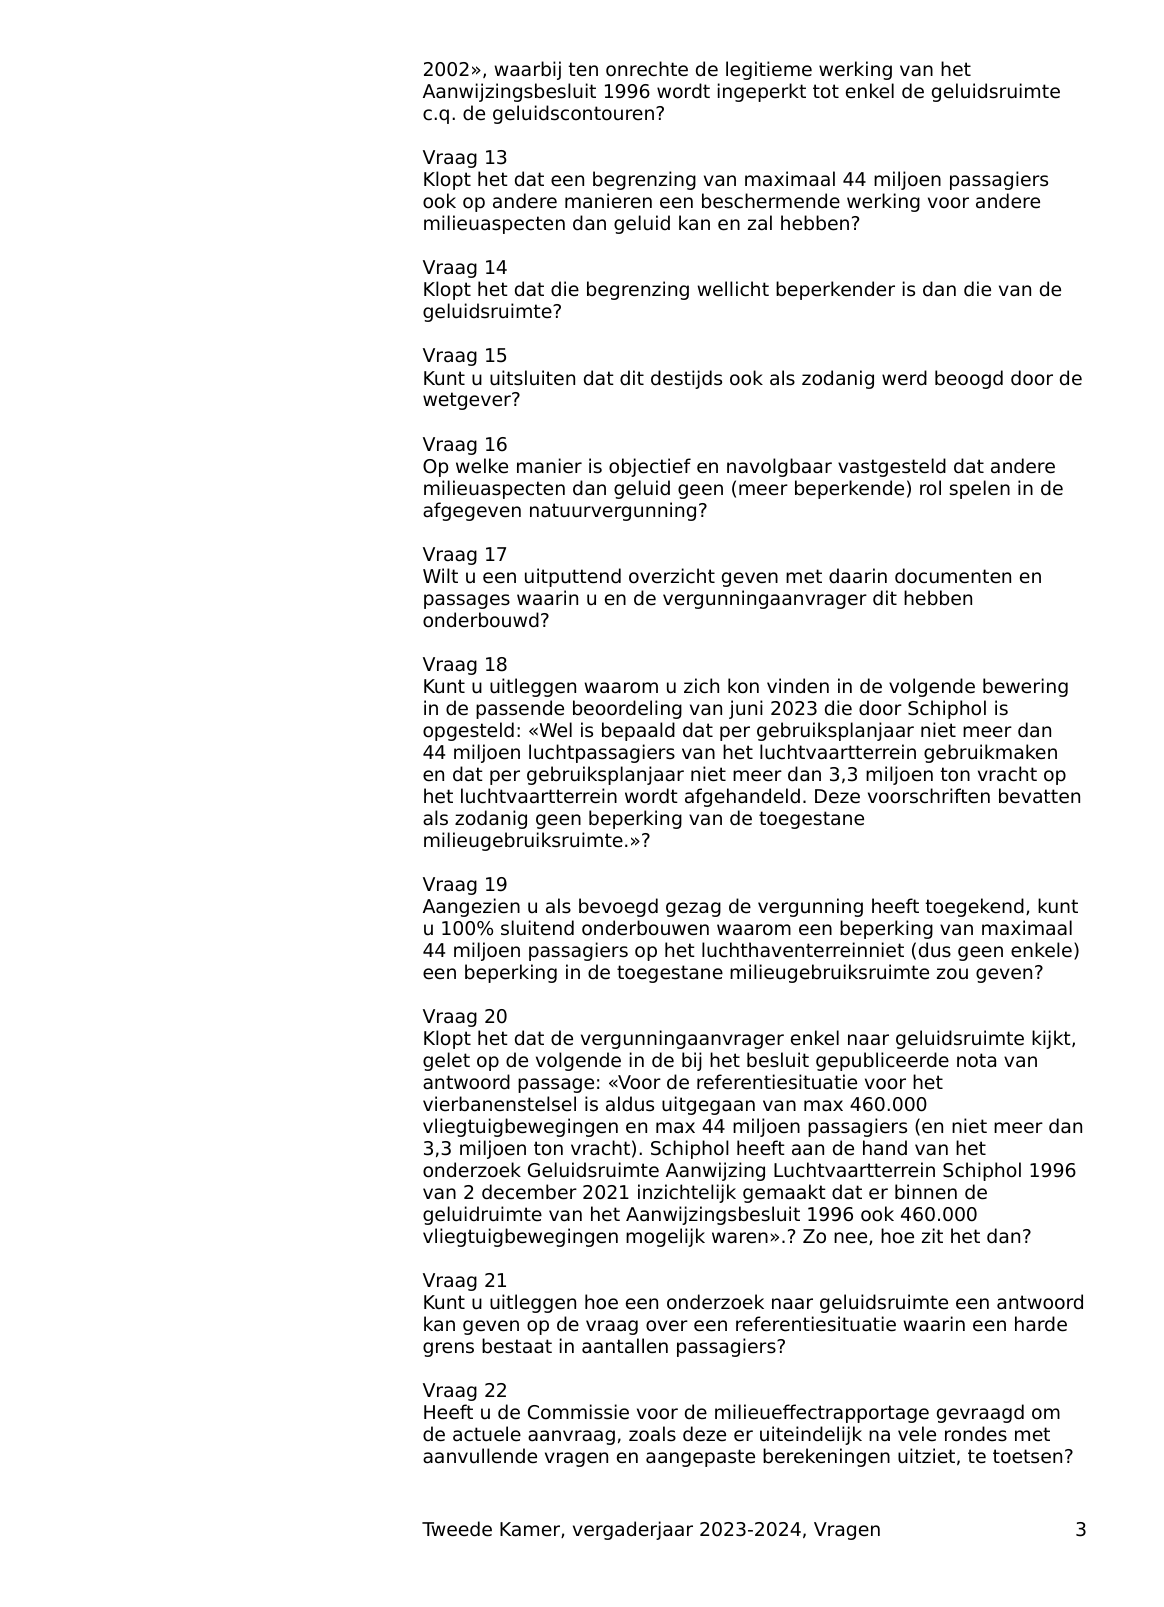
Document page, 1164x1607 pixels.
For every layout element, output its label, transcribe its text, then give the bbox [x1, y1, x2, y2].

text Vraag 18 [422, 654, 1087, 676]
text Kunt u uitleggen hoe een onderzoek naar geluidsruimte een antwoord kan geven op de vraag over een referentiesituatie waarin een harde grens bestaat in aantallen passagiers? [422, 1292, 1087, 1358]
text Heeft u de Commissie voor de milieueffectrapportage gevraagd om de actuele aanvraag, zoals deze er uiteindelijk na vele rondes met aanvullende vragen en aangepaste berekeningen uitziet, te toetsen? [422, 1402, 1087, 1468]
text Vraag 21 [422, 1270, 1087, 1292]
text Kunt u uitleggen waarom u zich kon vinden in de volgende bewering in de passende beoordeling van juni 2023 die door Schiphol is opgesteld: «Wel is bepaald dat per gebruiksplanjaar niet meer dan 44 miljoen luchtpassagiers van het luchtvaartterrein gebruikmaken en dat per gebruiksplanjaar niet meer dan 3,3 miljoen ton vracht op het luchtvaartterrein wordt afgehandeld. Deze voorschriften bevatten als zodanig geen beperking van de toegestane milieugebruiksruimte.»? [422, 676, 1087, 852]
text Vraag 14 [422, 257, 1087, 279]
text Kunt u uitsluiten dat dit destijds ook als zodanig werd beoogd door de wetgever? [422, 367, 1087, 411]
text Klopt het dat de vergunningaanvrager enkel naar geluidsruimte kijkt, gelet op de volgende in de bij het besluit gepubliceerde nota van antwoord passage: «Voor de referentiesituatie voor het vierbanenstelsel is aldus uitgegaan van max 460.000 vliegtuigbewegingen en max 44 miljoen passagiers (en niet meer dan 3,3 miljoen ton vracht). Schiphol heeft aan de hand van het onderzoek Geluidsruimte Aanwijzing Luchtvaartterrein Schiphol 1996 van 2 december 2021 inzichtelijk gemaakt dat er binnen de geluidruimte van het Aanwijzingsbesluit 1996 ook 460.000 vliegtuigbewegingen mogelijk waren».? Zo nee, hoe zit het dan? [422, 1028, 1087, 1248]
text Klopt het dat een begrenzing van maximaal 44 miljoen passagiers ook op andere manieren een beschermende werking voor andere milieuaspecten dan geluid kan en zal hebben? [422, 169, 1087, 235]
text Vraag 15 [422, 345, 1087, 367]
text 2002», waarbij ten onrechte de legitieme werking van het Aanwijzingsbesluit 1996 wordt ingeperkt tot enkel de geluidsruimte c.q. de geluidscontouren? [422, 59, 1087, 125]
text Vraag 19 [422, 874, 1087, 896]
text Wilt u een uitputtend overzicht geven met daarin documenten en passages waarin u en de vergunningaanvrager dit hebben onderbouwd? [422, 566, 1087, 632]
text Vraag 17 [422, 544, 1087, 566]
text Vraag 16 [422, 433, 1087, 456]
text Vraag 22 [422, 1380, 1087, 1402]
text Op welke manier is objectief en navolgbaar vastgesteld dat andere milieuaspecten dan geluid geen (meer beperkende) rol spelen in de afgegeven natuurvergunning? [422, 456, 1087, 521]
text Klopt het dat die begrenzing wellicht beperkender is dan die van de geluidsruimte? [422, 279, 1087, 323]
text Vraag 13 [422, 147, 1087, 169]
text Aangezien u als bevoegd gezag de vergunning heeft toegekend, kunt u 100% sluitend onderbouwen waarom een beperking van maximaal 44 miljoen passagiers op het luchthaventerreinniet (dus geen enkele) een beperking in de toegestane milieugebruiksruimte zou geven? [422, 896, 1087, 984]
text Vraag 20 [422, 1006, 1087, 1028]
